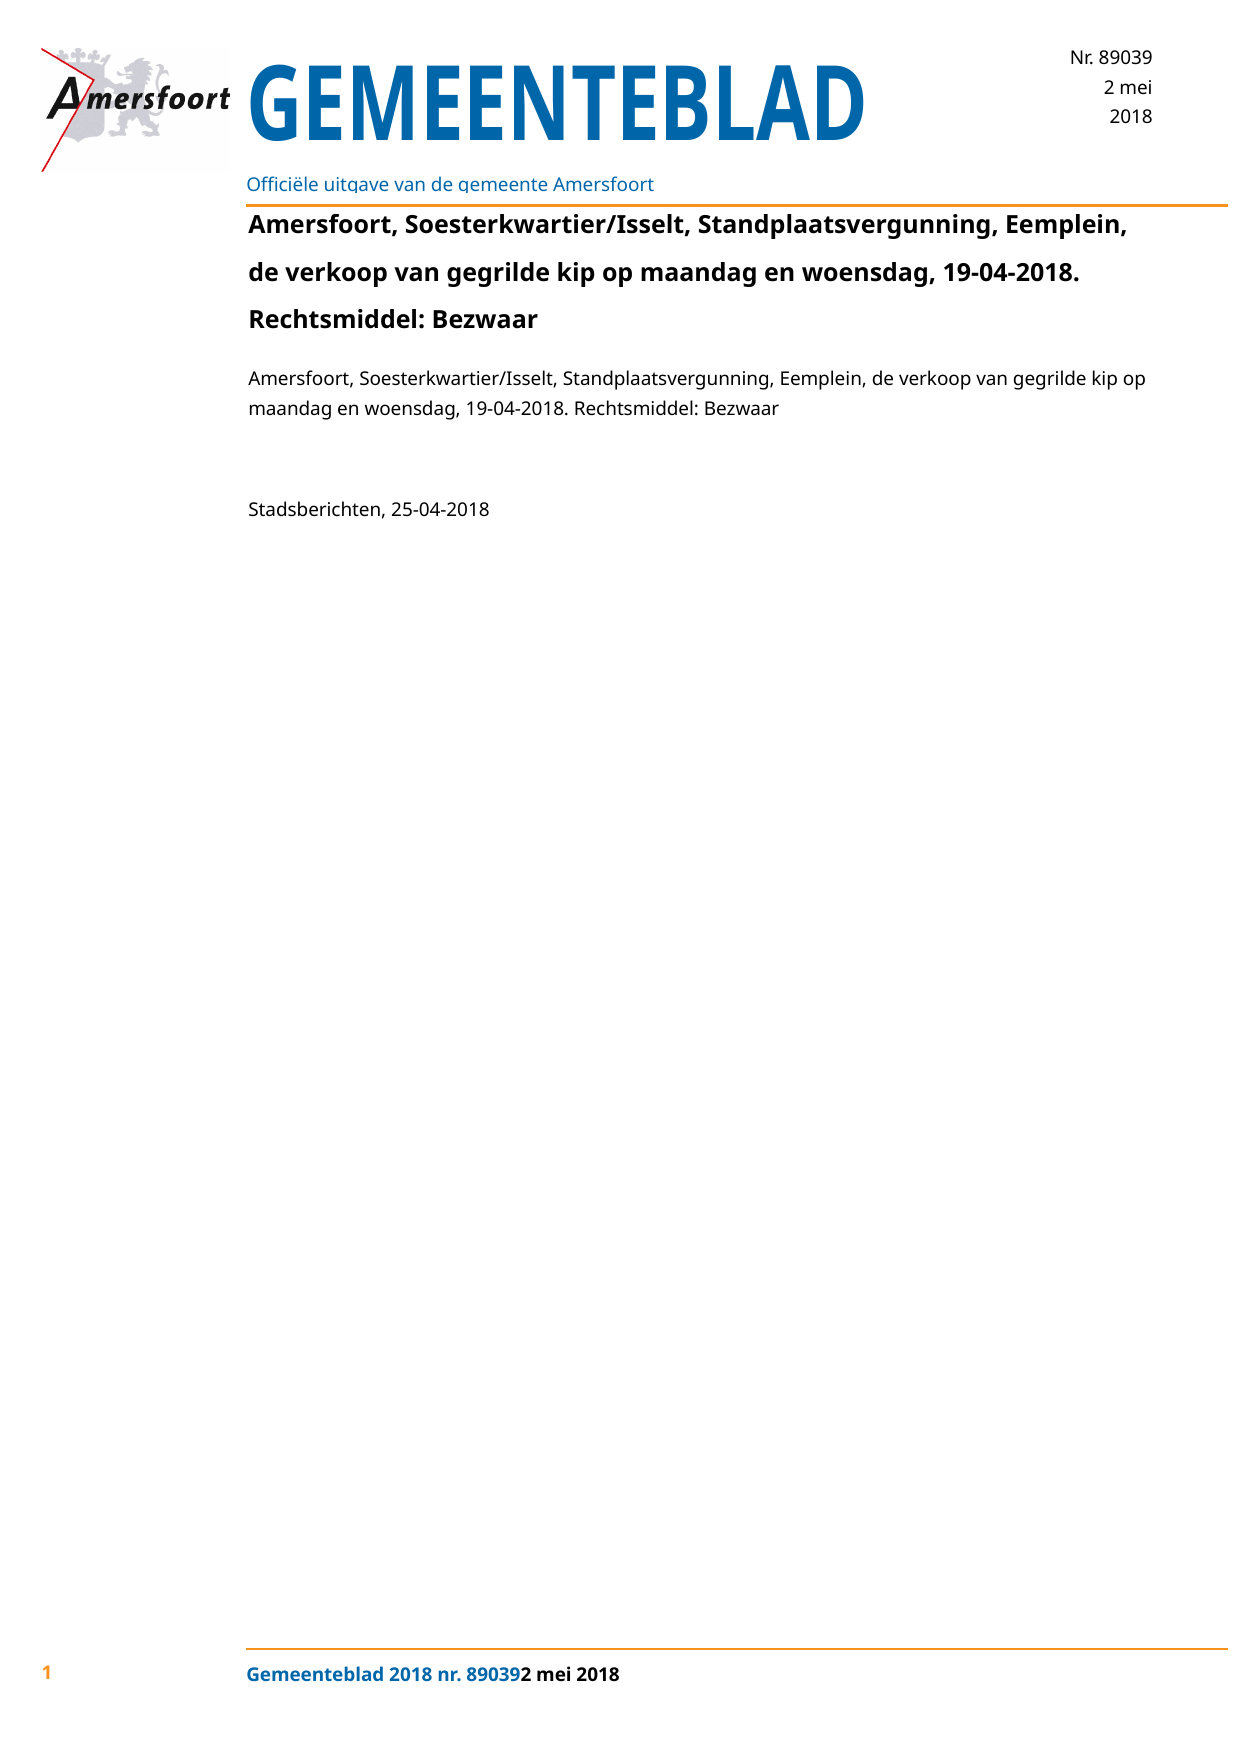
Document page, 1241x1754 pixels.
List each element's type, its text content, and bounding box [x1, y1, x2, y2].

picture [41, 47, 231, 172]
text Amersfoort, Soesterkwartier/Isselt, Standplaatsvergunning, Eemplein, de verkoop van gegrilde kip op maandag en woensdag, 19-04-2018. Rechtsmiddel: Bezwaar [248, 207, 1152, 336]
text Amersfoort, Soesterkwartier/Isselt, Standplaatsvergunning, Eemplein, de verkoop van gegrilde kip op maandag en woensdag, 19-04-2018. Rechtsmiddel: Bezwaar [248, 366, 1152, 421]
text Stadsberichten, 25-04-2018 [248, 496, 1152, 522]
